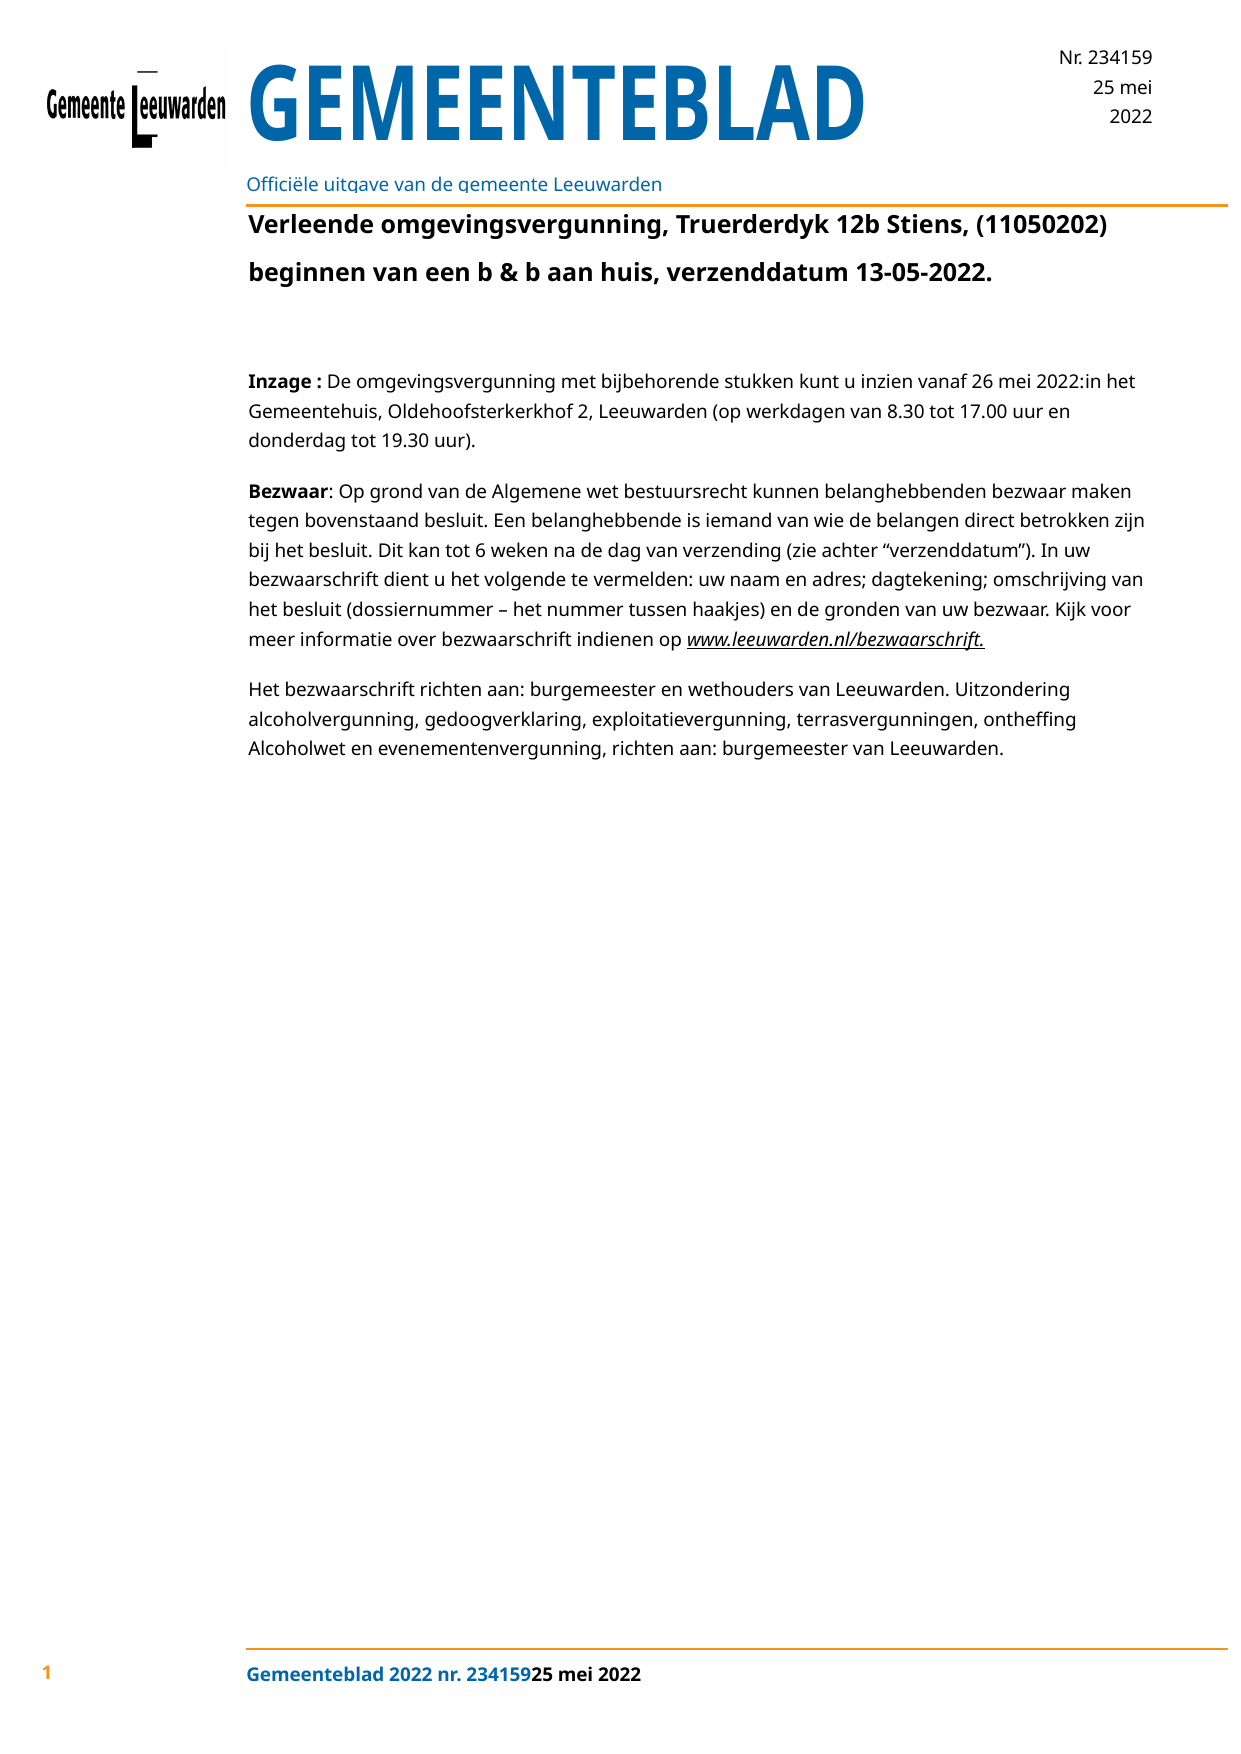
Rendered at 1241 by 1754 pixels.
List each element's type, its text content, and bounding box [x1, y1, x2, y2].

text Inzage : De omgevingsvergunning met bijbehorende stukken kunt u inzien vanaf 26 mei 2022:in het Gemeentehuis, Oldehoofsterkerkhof 2, Leeuwarden (op werkdagen van 8.30 tot 17.00 uur en donderdag tot 19.30 uur). [248, 368, 1152, 453]
text Verleende omgevingsvergunning, Truerderdyk 12b Stiens, (11050202) beginnen van een b & b aan huis, verzenddatum 13-05-2022. [248, 207, 1152, 288]
picture [41, 47, 231, 172]
text Bezwaar: Op grond van de Algemene wet bestuursrecht kunnen belanghebbenden bezwaar maken tegen bovenstaand besluit. Een belanghebbende is iemand van wie de belangen direct betrokken zijn bij het besluit. Dit kan tot 6 weken na de dag van verzending (zie achter “verzenddatum”). In uw bezwaarschrift dient u het volgende te vermelden: uw naam en adres; dagtekening; omschrijving van het besluit (dossiernummer – het nummer tussen haakjes) en de gronden van uw bezwaar. Kijk voor meer informatie over bezwaarschrift indienen op www.leeuwarden.nl/bezwaarschrift. [248, 478, 1152, 652]
text Het bezwaarschrift richten aan: burgemeester en wethouders van Leeuwarden. Uitzondering alcoholvergunning, gedoogverklaring, exploitatievergunning, terrasvergunningen, ontheffing Alcoholwet en evenementenvergunning, richten aan: burgemeester van Leeuwarden. [248, 676, 1152, 761]
